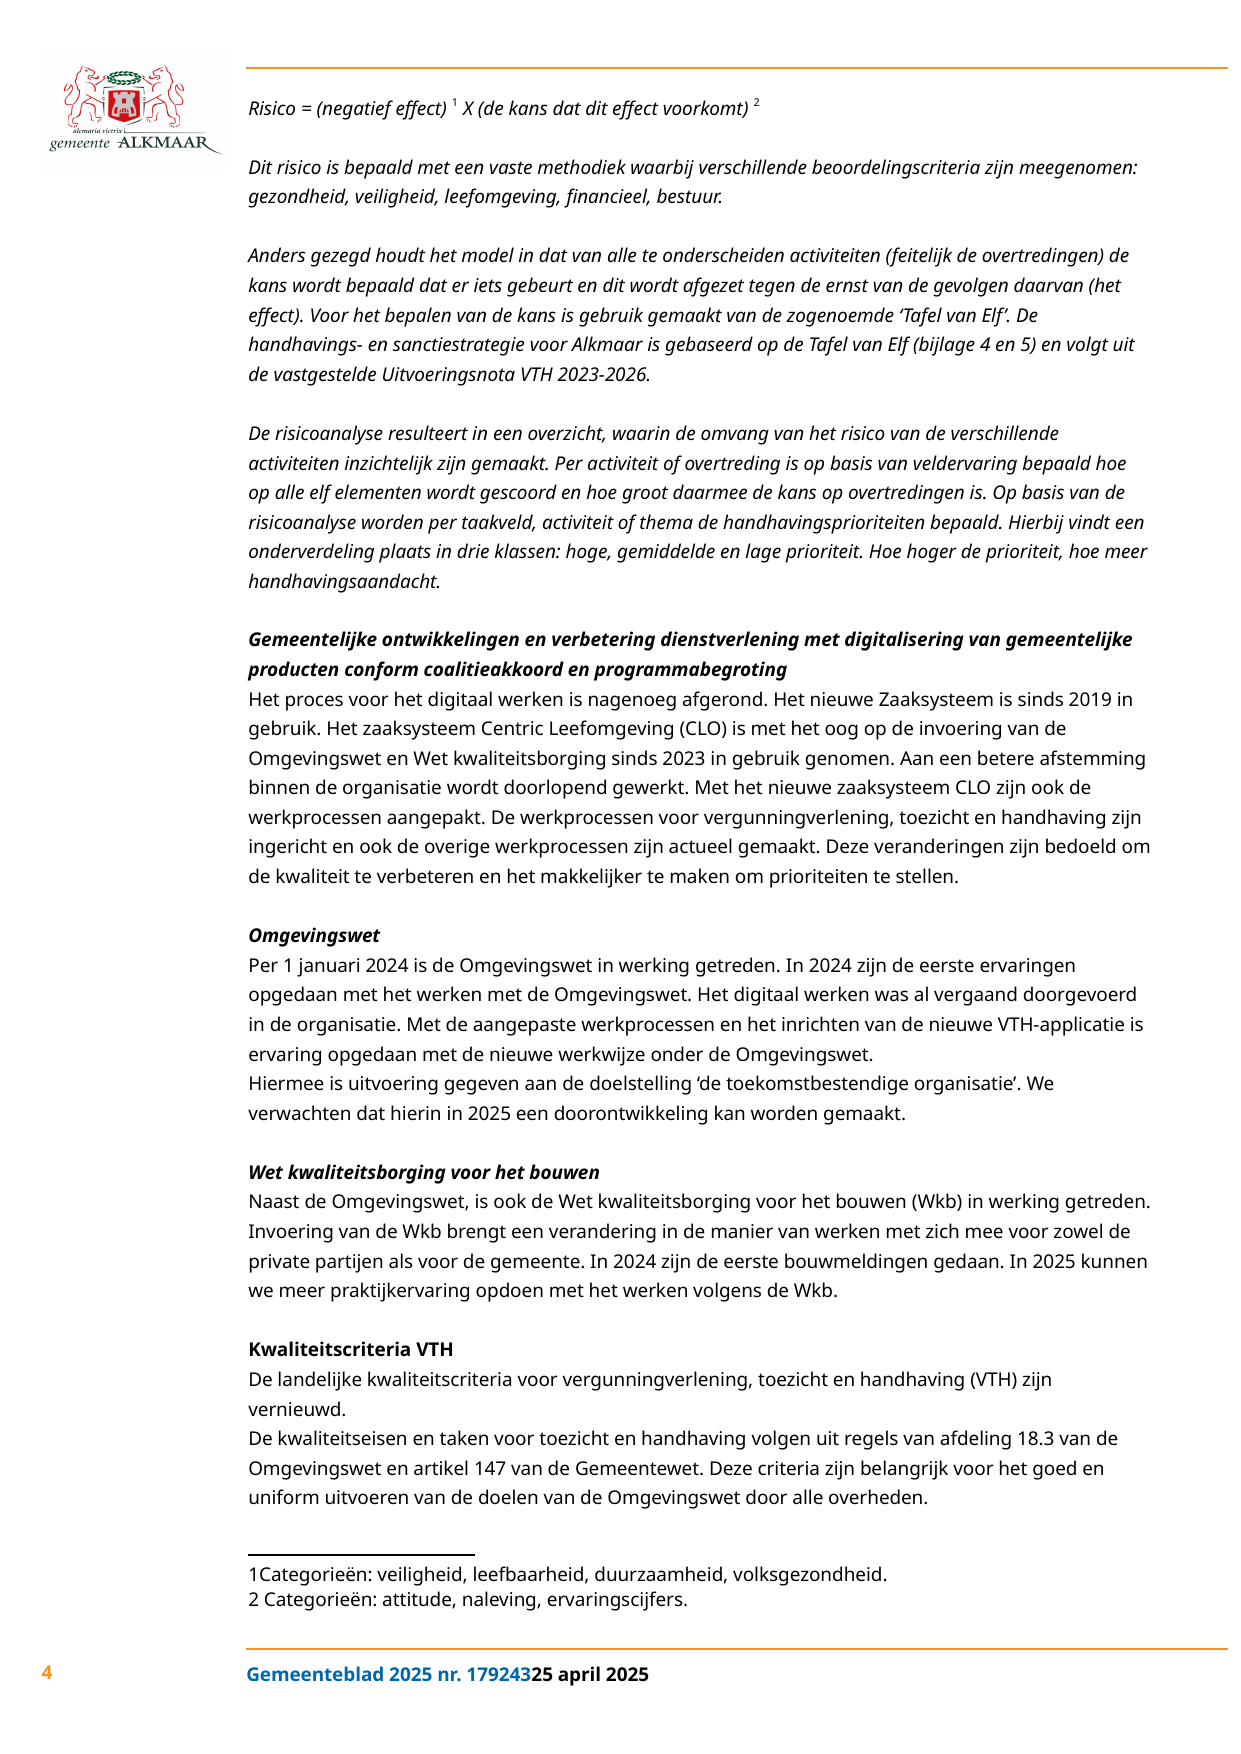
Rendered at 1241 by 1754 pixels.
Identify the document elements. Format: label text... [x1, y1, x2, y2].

text De landelijke kwaliteitscriteria voor vergunningverlening, toezicht en handhaving (VTH) zijn vernieuwd. [248, 1366, 1152, 1422]
text Kwaliteitscriteria VTH [248, 1337, 1152, 1362]
text Hiermee is uitvoering gegeven aan de doelstelling ‘de toekomstbestendige organisatie’. We verwachten dat hierin in 2025 een doorontwikkeling kan worden gemaakt. [248, 1070, 1152, 1126]
text Het proces voor het digitaal werken is nagenoeg afgerond. Het nieuwe Zaaksysteem is sinds 2019 in gebruik. Het zaaksysteem Centric Leefomgeving (CLO) is met het oog op de invoering van de Omgevingswet en Wet kwaliteitsborging sinds 2023 in gebruik genomen. Aan een betere afstemming binnen de organisatie wordt doorlopend gewerkt. Met het nieuwe zaaksysteem CLO zijn ook de werkprocessen aangepakt. De werkprocessen voor vergunningverlening, toezicht en handhaving zijn ingericht en ook de overige werkprocessen zijn actueel gemaakt. Deze veranderingen zijn bedoeld om de kwaliteit te verbeteren en het makkelijker te maken om prioriteiten te stellen. [248, 686, 1152, 889]
text Omgevingswet [248, 922, 1152, 948]
text Gemeentelijke ontwikkelingen en verbetering dienstverlening met digitalisering van gemeentelijke producten conform coalitieakkoord en programmabegroting [248, 627, 1152, 682]
text Per 1 januari 2024 is de Omgevingswet in werking getreden. In 2024 zijn de eerste ervaringen opgedaan met het werken met de Omgevingswet. Het digitaal werken was al vergaand doorgevoerd in de organisatie. Met de aangepaste werkprocessen en het inrichten van de nieuwe VTH-applicatie is ervaring opgedaan met de nieuwe werkwijze onder de Omgevingswet. [248, 952, 1152, 1067]
text Wet kwaliteitsborging voor het bouwen [248, 1159, 1152, 1185]
text De kwaliteitseisen en taken voor toezicht en handhaving volgen uit regels van afdeling 18.3 van de Omgevingswet en artikel 147 van de Gemeentewet. Deze criteria zijn belangrijk voor het goed en uniform uitvoeren van de doelen van de Omgevingswet door alle overheden. [248, 1425, 1152, 1510]
picture [41, 47, 231, 172]
table_cell Risico = (negatief effect) X (de kans dat dit effect voorkomt) Dit risico is bepaald met een vaste methodiek waarbij verschillende beoordelingscriteria zijn meegenomen: gezondheid, veiligheid, leefomgeving, financieel, bestuur. Anders gezegd houdt het model in dat van alle te onderscheiden activiteiten (feitelijk de overtredingen) de kans wordt bepaald dat er iets gebeurt en dit wordt afgezet tegen de ernst van de gevolgen daarvan (het effect). Voor het bepalen van de kans is gebruik gemaakt van de zogenoemde ‘Tafel van Elf’. De handhavings- en sanctiestrategie voor Alkmaar is gebaseerd op de Tafel van Elf (bijlage 4 en 5) en volgt uit de vastgestelde Uitvoeringsnota VTH 2023-2026. De risicoanalyse resulteert in een overzicht, waarin de omvang van het risico van de verschillende activiteiten inzichtelijk zijn gemaakt. Per activiteit of overtreding is op basis van veldervaring bepaald hoe op alle elf elementen wordt gescoord en hoe groot daarmee de kans op overtredingen is. Op basis van de risicoanalyse worden per taakveld, activiteit of thema de handhavingsprioriteiten bepaald. Hierbij vindt een onderverdeling plaats in drie klassen: hoge, gemiddelde en lage prioriteit. Hoe hoger de prioriteit, hoe meer handhavingsaandacht. [248, 95, 1152, 594]
text Naast de Omgevingswet, is ook de Wet kwaliteitsborging voor het bouwen (Wkb) in werking getreden. Invoering van de Wkb brengt een verandering in de manier van werken met zich mee voor zowel de private partijen als voor de gemeente. In 2024 zijn de eerste bouwmeldingen gedaan. In 2025 kunnen we meer praktijkervaring opdoen met het werken volgens de Wkb. [248, 1189, 1152, 1303]
